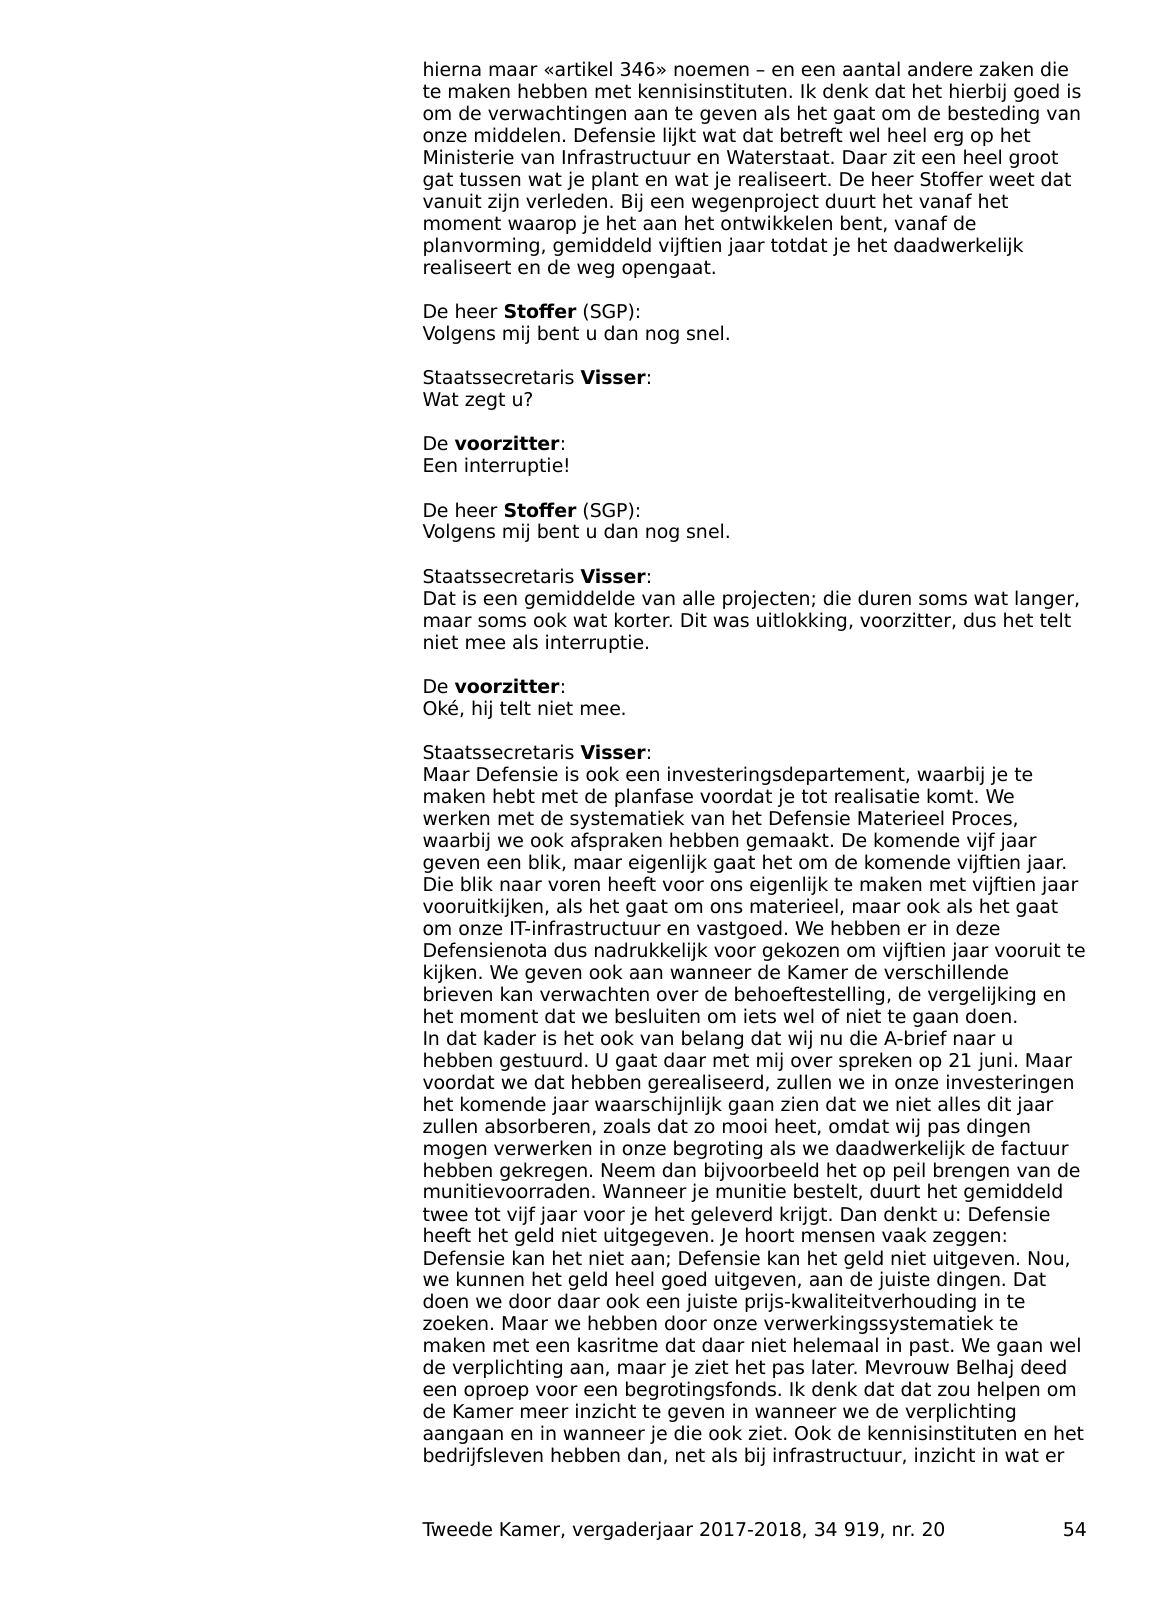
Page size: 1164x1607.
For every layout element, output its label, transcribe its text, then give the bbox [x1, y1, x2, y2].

text Oké, hij telt niet mee. [422, 698, 1087, 720]
text De voorzitter: [422, 676, 1087, 698]
text Staatssecretaris Visser: [422, 367, 1087, 389]
text Een interruptie! [422, 455, 1087, 477]
text Wat zegt u? [422, 389, 1087, 411]
text Staatssecretaris Visser: [422, 742, 1087, 764]
text In dat kader is het ook van belang dat wij nu die A-brief naar u hebben gestuurd. U gaat daar met mij over spreken op 21 juni. Maar voordat we dat hebben gerealiseerd, zullen we in onze investeringen het komende jaar waarschijnlijk gaan zien dat we niet alles dit jaar zullen absorberen, zoals dat zo mooi heet, omdat wij pas dingen mogen verwerken in onze begroting als we daadwerkelijk de factuur hebben gekregen. Neem dan bijvoorbeeld het op peil brengen van de munitievoorraden. Wanneer je munitie bestelt, duurt het gemiddeld twee tot vijf jaar voor je het geleverd krijgt. Dan denkt u: Defensie heeft het geld niet uitgegeven. Je hoort mensen vaak zeggen: Defensie kan het niet aan; Defensie kan het geld niet uitgeven. Nou, we kunnen het geld heel goed uitgeven, aan de juiste dingen. Dat doen we door daar ook een juiste prijs-kwaliteitverhouding in te zoeken. Maar we hebben door onze verwerkingssystematiek te maken met een kasritme dat daar niet helemaal in past. We gaan wel de verplichting aan, maar je ziet het pas later. Mevrouw Belhaj deed een oproep voor een begrotingsfonds. Ik denk dat dat zou helpen om de Kamer meer inzicht te geven in wanneer we de verplichting aangaan en in wanneer je die ook ziet. Ook de kennisinstituten en het bedrijfsleven hebben dan, net als bij infrastructuur, inzicht in wat er [422, 1028, 1087, 1467]
text De heer Stoffer (SGP): [422, 499, 1087, 521]
text Volgens mij bent u dan nog snel. [422, 323, 1087, 345]
text Staatssecretaris Visser: [422, 566, 1087, 588]
text hierna maar «artikel 346» noemen – en een aantal andere zaken die te maken hebben met kennisinstituten. Ik denk dat het hierbij goed is om de verwachtingen aan te geven als het gaat om de besteding van onze middelen. Defensie lijkt wat dat betreft wel heel erg op het Ministerie van Infrastructuur en Waterstaat. Daar zit een heel groot gat tussen wat je plant en wat je realiseert. De heer Stoffer weet dat vanuit zijn verleden. Bij een wegenproject duurt het vanaf het moment waarop je het aan het ontwikkelen bent, vanaf de planvorming, gemiddeld vijftien jaar totdat je het daadwerkelijk realiseert en de weg opengaat. [422, 59, 1087, 279]
text De voorzitter: [422, 433, 1087, 455]
text De heer Stoffer (SGP): [422, 301, 1087, 323]
text Volgens mij bent u dan nog snel. [422, 521, 1087, 543]
text Maar Defensie is ook een investeringsdepartement, waarbij je te maken hebt met de planfase voordat je tot realisatie komt. We werken met de systematiek van het Defensie Materieel Proces, waarbij we ook afspraken hebben gemaakt. De komende vijf jaar geven een blik, maar eigenlijk gaat het om de komende vijftien jaar. Die blik naar voren heeft voor ons eigenlijk te maken met vijftien jaar vooruitkijken, als het gaat om ons materieel, maar ook als het gaat om onze IT-infrastructuur en vastgoed. We hebben er in deze Defensienota dus nadrukkelijk voor gekozen om vijftien jaar vooruit te kijken. We geven ook aan wanneer de Kamer de verschillende brieven kan verwachten over de behoeftestelling, de vergelijking en het moment dat we besluiten om iets wel of niet te gaan doen. [422, 764, 1087, 1028]
text Dat is een gemiddelde van alle projecten; die duren soms wat langer, maar soms ook wat korter. Dit was uitlokking, voorzitter, dus het telt niet mee als interruptie. [422, 588, 1087, 653]
